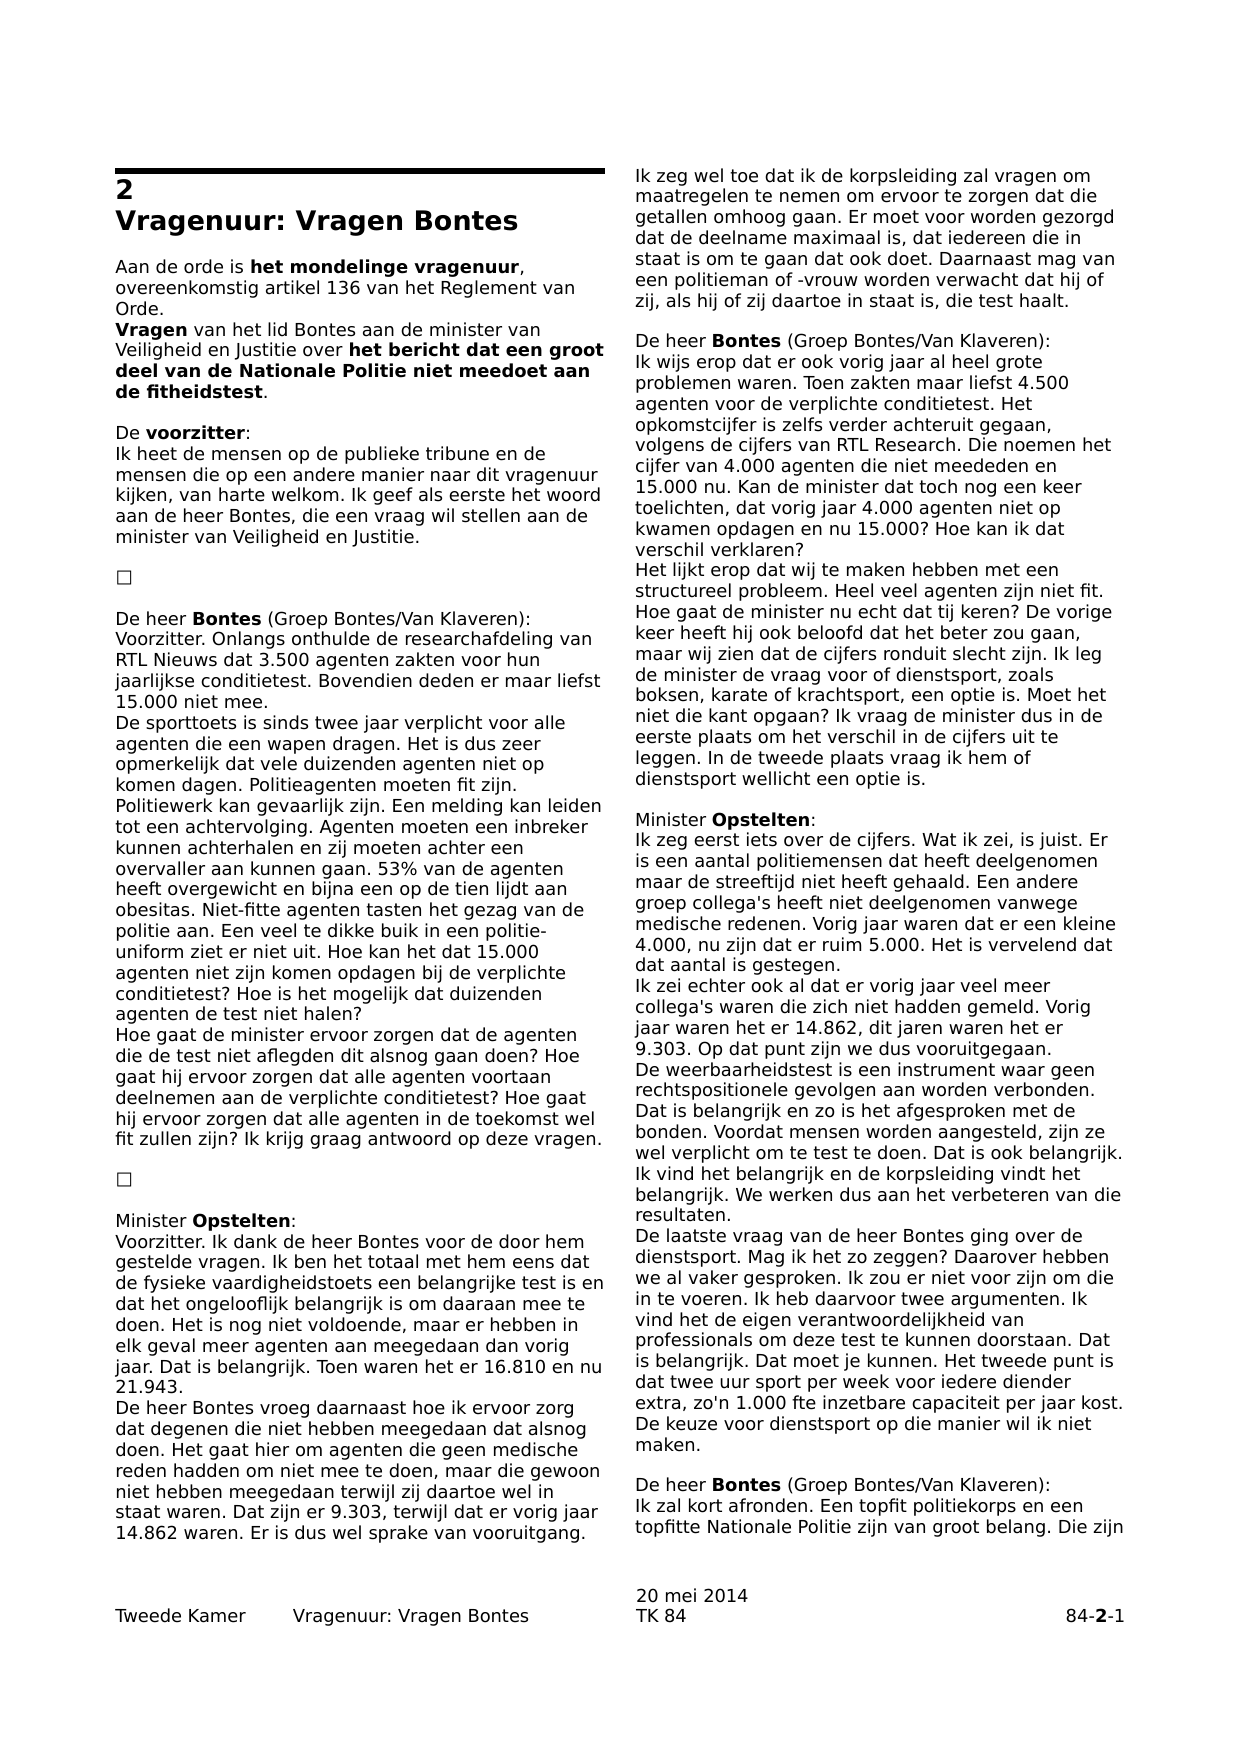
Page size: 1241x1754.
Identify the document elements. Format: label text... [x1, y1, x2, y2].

text Ik zeg eerst iets over de cijfers. Wat ik zei, is juist. Er is een aantal politiemensen dat heeft deelgenomen maar de streeftijd niet heeft gehaald. Een andere groep collega's heeft niet deelgenomen vanwege medische redenen. Vorig jaar waren dat er een kleine 4.000, nu zijn dat er ruim 5.000. Het is vervelend dat dat aantal is gestegen. [635, 830, 1125, 976]
text Hoe gaat de minister ervoor zorgen dat de agenten die de test niet aflegden dit alsnog gaan doen? Hoe gaat hij ervoor zorgen dat alle agenten voortaan deelnemen aan de verplichte conditietest? Hoe gaat hij ervoor zorgen dat alle agenten in de toekomst wel fit zullen zijn? Ik krijg graag antwoord op deze vragen. [115, 1025, 605, 1150]
title 2 Vragenuur: Vragen Bontes [115, 174, 605, 237]
text ⬜ [115, 568, 605, 588]
text De heer Bontes vroeg daarnaast hoe ik ervoor zorg dat degenen die niet hebben meegedaan dat alsnog doen. Het gaat hier om agenten die geen medische reden hadden om niet mee te doen, maar die gewoon niet hebben meegedaan terwijl zij daartoe wel in staat waren. Dat zijn er 9.303, terwijl dat er vorig jaar 14.862 waren. Er is dus wel sprake van vooruitgang. [115, 1398, 605, 1544]
text Minister Opstelten: [635, 809, 1125, 830]
text Ik zeg wel toe dat ik de korpsleiding zal vragen om maatregelen te nemen om ervoor te zorgen dat die getallen omhoog gaan. Er moet voor worden gezorgd dat de deelname maximaal is, dat iedereen die in staat is om te gaan dat ook doet. Daarnaast mag van een politieman of -vrouw worden verwacht dat hij of zij, als hij of zij daartoe in staat is, die test haalt. [635, 165, 1125, 311]
text Voorzitter. Onlangs onthulde de researchafdeling van RTL Nieuws dat 3.500 agenten zakten voor hun jaarlijkse conditietest. Bovendien deden er maar liefst 15.000 niet mee. [115, 629, 605, 712]
text De voorzitter: [115, 423, 605, 443]
text ⬜ [115, 1170, 605, 1191]
text De heer Bontes (Groep Bontes/Van Klaveren): [635, 1475, 1125, 1496]
text Ik heet de mensen op de publieke tribune en de mensen die op een andere manier naar dit vragenuur kijken, van harte welkom. Ik geef als eerste het woord aan de heer Bontes, die een vraag wil stellen aan de minister van Veiligheid en Justitie. [115, 443, 605, 548]
text Aan de orde is het mondelinge vragenuur, overeenkomstig artikel 136 van het Reglement van Orde. [115, 257, 605, 319]
text Minister Opstelten: [115, 1211, 605, 1231]
text Ik zei echter ook al dat er vorig jaar veel meer collega's waren die zich niet hadden gemeld. Vorig jaar waren het er 14.862, dit jaren waren het er 9.303. Op dat punt zijn we dus vooruitgegaan. [635, 976, 1125, 1059]
text Ik zal kort afronden. Een topfit politiekorps en een topfitte Nationale Politie zijn van groot belang. Die zijn [635, 1496, 1125, 1537]
text De heer Bontes (Groep Bontes/Van Klaveren): [115, 608, 605, 629]
text Vragen van het lid Bontes aan de minister van Veiligheid en Justitie over het bericht dat een groot deel van de Nationale Politie niet meedoet aan de fitheidstest. [115, 319, 605, 403]
text De laatste vraag van de heer Bontes ging over de dienstsport. Mag ik het zo zeggen? Daarover hebben we al vaker gesproken. Ik zou er niet voor zijn om die in te voeren. Ik heb daarvoor twee argumenten. Ik vind het de eigen verantwoordelijkheid van professionals om deze test te kunnen doorstaan. Dat is belangrijk. Dat moet je kunnen. Het tweede punt is dat twee uur sport per week voor iedere diender extra, zo'n 1.000 fte inzetbare capaciteit per jaar kost. De keuze voor dienstsport op die manier wil ik niet maken. [635, 1226, 1125, 1455]
text De weerbaarheidstest is een instrument waar geen rechtspositionele gevolgen aan worden verbonden. Dat is belangrijk en zo is het afgesproken met de bonden. Voordat mensen worden aangesteld, zijn ze wel verplicht om te test te doen. Dat is ook belangrijk. Ik vind het belangrijk en de korpsleiding vindt het belangrijk. We werken dus aan het verbeteren van die resultaten. [635, 1059, 1125, 1226]
text De heer Bontes (Groep Bontes/Van Klaveren): [635, 331, 1125, 352]
text De sporttoets is sinds twee jaar verplicht voor alle agenten die een wapen dragen. Het is dus zeer opmerkelijk dat vele duizenden agenten niet op komen dagen. Politieagenten moeten fit zijn. Politiewerk kan gevaarlijk zijn. Een melding kan leiden tot een achtervolging. Agenten moeten een inbreker kunnen achterhalen en zij moeten achter een overvaller aan kunnen gaan. 53% van de agenten heeft overgewicht en bijna een op de tien lijdt aan obesitas. Niet-fitte agenten tasten het gezag van de politie aan. Een veel te dikke buik in een politie-uniform ziet er niet uit. Hoe kan het dat 15.000 agenten niet zijn komen opdagen bij de verplichte conditietest? Hoe is het mogelijk dat duizenden agenten de test niet halen? [115, 712, 605, 1025]
text Voorzitter. Ik dank de heer Bontes voor de door hem gestelde vragen. Ik ben het totaal met hem eens dat de fysieke vaardigheidstoets een belangrijke test is en dat het ongelooflijk belangrijk is om daaraan mee te doen. Het is nog niet voldoende, maar er hebben in elk geval meer agenten aan meegedaan dan vorig jaar. Dat is belangrijk. Toen waren het er 16.810 en nu 21.943. [115, 1231, 605, 1398]
text Het lijkt erop dat wij te maken hebben met een structureel probleem. Heel veel agenten zijn niet fit. Hoe gaat de minister nu echt dat tij keren? De vorige keer heeft hij ook beloofd dat het beter zou gaan, maar wij zien dat de cijfers ronduit slecht zijn. Ik leg de minister de vraag voor of dienstsport, zoals boksen, karate of krachtsport, een optie is. Moet het niet die kant opgaan? Ik vraag de minister dus in de eerste plaats om het verschil in de cijfers uit te leggen. In de tweede plaats vraag ik hem of dienstsport wellicht een optie is. [635, 560, 1125, 789]
text Ik wijs erop dat er ook vorig jaar al heel grote problemen waren. Toen zakten maar liefst 4.500 agenten voor de verplichte conditietest. Het opkomstcijfer is zelfs verder achteruit gegaan, volgens de cijfers van RTL Research. Die noemen het cijfer van 4.000 agenten die niet meededen en 15.000 nu. Kan de minister dat toch nog een keer toelichten, dat vorig jaar 4.000 agenten niet op kwamen opdagen en nu 15.000? Hoe kan ik dat verschil verklaren? [635, 352, 1125, 560]
